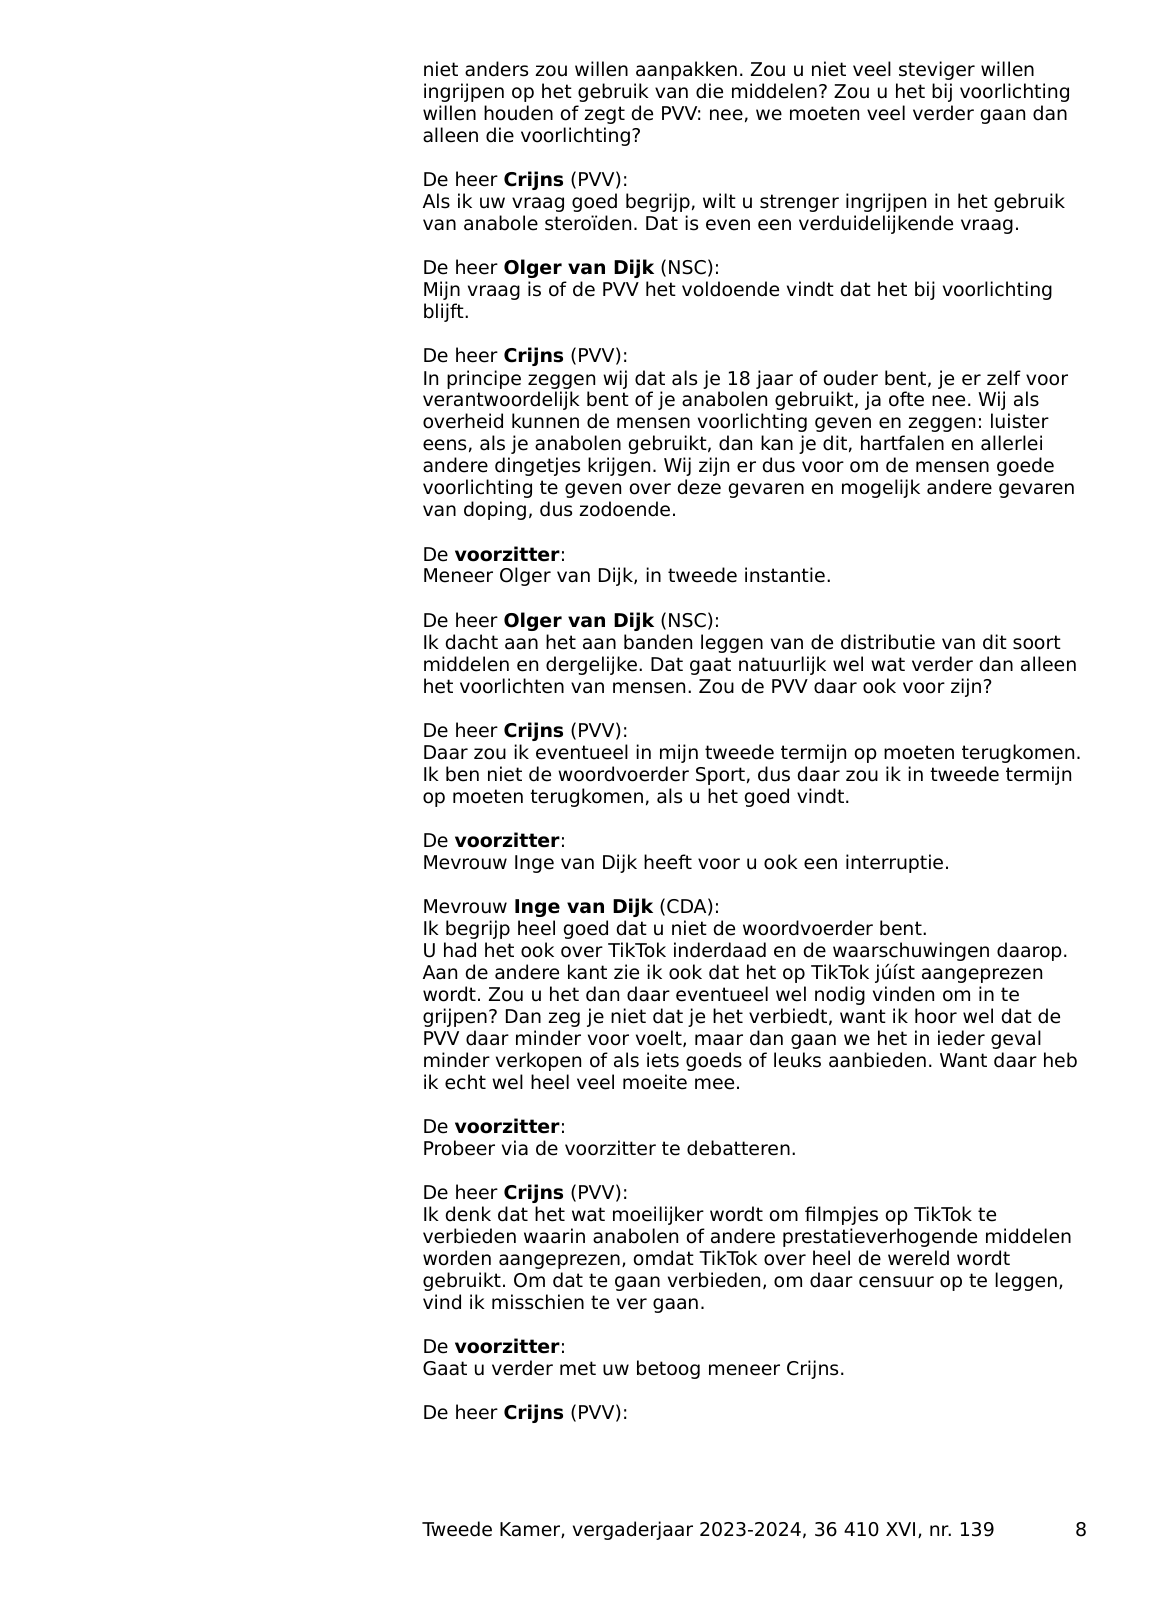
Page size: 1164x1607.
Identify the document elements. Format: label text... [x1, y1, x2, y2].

text De heer Crijns (PVV): [422, 1402, 1087, 1424]
text Mevrouw Inge van Dijk (CDA): [422, 896, 1087, 918]
text Ik begrijp heel goed dat u niet de woordvoerder bent. [422, 918, 1087, 940]
text Meneer Olger van Dijk, in tweede instantie. [422, 565, 1087, 587]
text U had het ook over TikTok inderdaad en de waarschuwingen daarop. Aan de andere kant zie ik ook dat het op TikTok júíst aangeprezen wordt. Zou u het dan daar eventueel wel nodig vinden om in te grijpen? Dan zeg je niet dat je het verbiedt, want ik hoor wel dat de PVV daar minder voor voelt, maar dan gaan we het in ieder geval minder verkopen of als iets goeds of leuks aanbieden. Want daar heb ik echt wel heel veel moeite mee. [422, 940, 1087, 1094]
text Mevrouw Inge van Dijk heeft voor u ook een interruptie. [422, 852, 1087, 874]
text De heer Olger van Dijk (NSC): [422, 609, 1087, 632]
text De voorzitter: [422, 543, 1087, 565]
text Als ik uw vraag goed begrijp, wilt u strenger ingrijpen in het gebruik van anabole steroïden. Dat is even een verduidelijkende vraag. [422, 191, 1087, 235]
text De voorzitter: [422, 830, 1087, 852]
text De heer Crijns (PVV): [422, 345, 1087, 367]
text In principe zeggen wij dat als je 18 jaar of ouder bent, je er zelf voor verantwoordelijk bent of je anabolen gebruikt, ja ofte nee. Wij als overheid kunnen de mensen voorlichting geven en zeggen: luister eens, als je anabolen gebruikt, dan kan je dit, hartfalen en allerlei andere dingetjes krijgen. Wij zijn er dus voor om de mensen goede voorlichting te geven over deze gevaren en mogelijk andere gevaren van doping, dus zodoende. [422, 367, 1087, 521]
text De heer Crijns (PVV): [422, 720, 1087, 742]
text De voorzitter: [422, 1116, 1087, 1138]
text De heer Olger van Dijk (NSC): [422, 257, 1087, 279]
text Ik denk dat het wat moeilijker wordt om filmpjes op TikTok te verbieden waarin anabolen of andere prestatieverhogende middelen worden aangeprezen, omdat TikTok over heel de wereld wordt gebruikt. Om dat te gaan verbieden, om daar censuur op te leggen, vind ik misschien te ver gaan. [422, 1204, 1087, 1314]
text De voorzitter: [422, 1336, 1087, 1358]
text De heer Crijns (PVV): [422, 169, 1087, 191]
text Daar zou ik eventueel in mijn tweede termijn op moeten terugkomen. Ik ben niet de woordvoerder Sport, dus daar zou ik in tweede termijn op moeten terugkomen, als u het goed vindt. [422, 742, 1087, 808]
text De heer Crijns (PVV): [422, 1182, 1087, 1204]
text Probeer via de voorzitter te debatteren. [422, 1138, 1087, 1160]
text Gaat u verder met uw betoog meneer Crijns. [422, 1358, 1087, 1380]
text niet anders zou willen aanpakken. Zou u niet veel steviger willen ingrijpen op het gebruik van die middelen? Zou u het bij voorlichting willen houden of zegt de PVV: nee, we moeten veel verder gaan dan alleen die voorlichting? [422, 59, 1087, 147]
text Mijn vraag is of de PVV het voldoende vindt dat het bij voorlichting blijft. [422, 279, 1087, 323]
text Ik dacht aan het aan banden leggen van de distributie van dit soort middelen en dergelijke. Dat gaat natuurlijk wel wat verder dan alleen het voorlichten van mensen. Zou de PVV daar ook voor zijn? [422, 632, 1087, 697]
